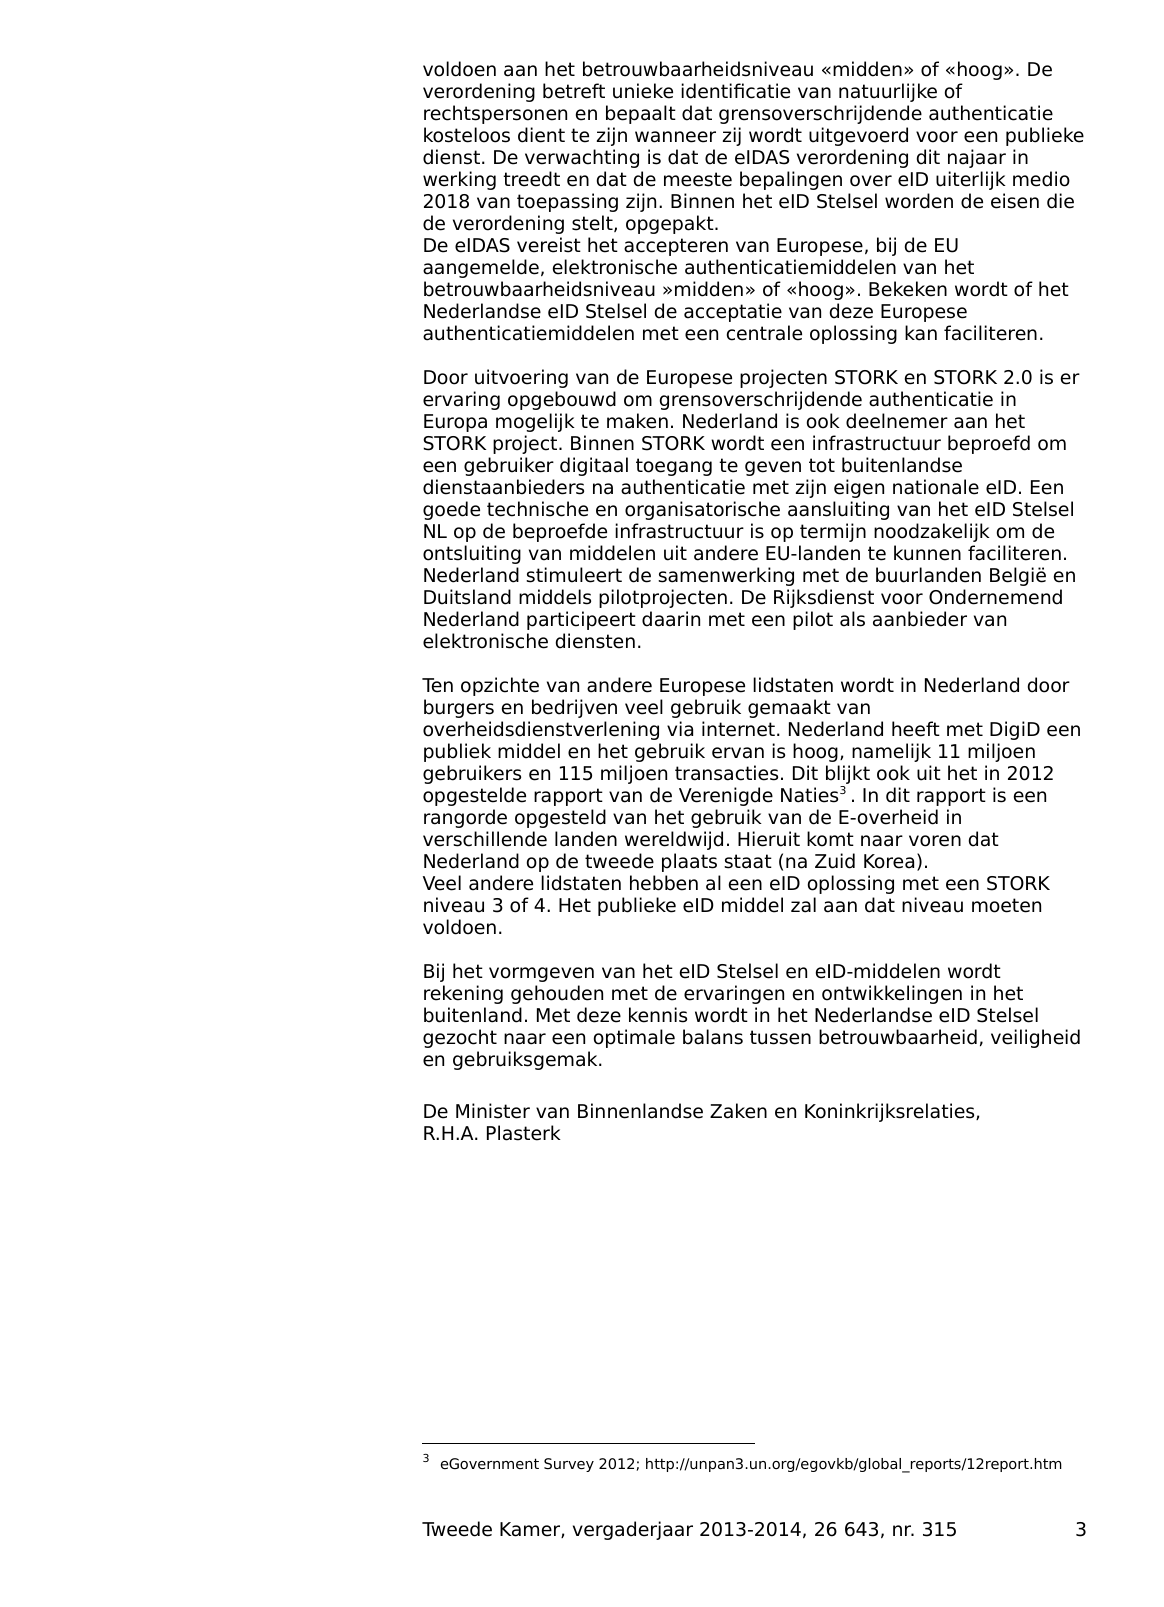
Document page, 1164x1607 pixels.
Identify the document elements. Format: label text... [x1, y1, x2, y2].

text Veel andere lidstaten hebben al een eID oplossing met een STORK niveau 3 of 4. Het publieke eID middel zal aan dat niveau moeten voldoen. [422, 873, 1087, 939]
text Door uitvoering van de Europese projecten STORK en STORK 2.0 is er ervaring opgebouwd om grensoverschrijdende authenticatie in Europa mogelijk te maken. Nederland is ook deelnemer aan het STORK project. Binnen STORK wordt een infrastructuur beproefd om een gebruiker digitaal toegang te geven tot buitenlandse dienstaanbieders na authenticatie met zijn eigen nationale eID. Een goede technische en organisatorische aansluiting van het eID Stelsel NL op de beproefde infrastructuur is op termijn noodzakelijk om de ontsluiting van middelen uit andere EU-landen te kunnen faciliteren. Nederland stimuleert de samenwerking met de buurlanden België en Duitsland middels pilotprojecten. De Rijksdienst voor Ondernemend Nederland participeert daarin met een pilot als aanbieder van elektronische diensten. [422, 367, 1087, 653]
text voldoen aan het betrouwbaarheidsniveau «midden» of «hoog». De verordening betreft unieke identificatie van natuurlijke of rechtspersonen en bepaalt dat grensoverschrijdende authenticatie kosteloos dient te zijn wanneer zij wordt uitgevoerd voor een publieke dienst. De verwachting is dat de eIDAS verordening dit najaar in werking treedt en dat de meeste bepalingen over eID uiterlijk medio 2018 van toepassing zijn. Binnen het eID Stelsel worden de eisen die de verordening stelt, opgepakt. [422, 59, 1087, 235]
text eGovernment Survey 2012; http://unpan3.un.org/egovkb/global_reports/12report.htm [422, 1452, 1087, 1474]
text Bij het vormgeven van het eID Stelsel en eID-middelen wordt rekening gehouden met de ervaringen en ontwikkelingen in het buitenland. Met deze kennis wordt in het Nederlandse eID Stelsel gezocht naar een optimale balans tussen betrouwbaarheid, veiligheid en gebruiksgemak. [422, 961, 1087, 1071]
text De Minister van Binnenlandse Zaken en Koninkrijksrelaties, R.H.A. Plasterk [422, 1101, 1087, 1145]
text De eIDAS vereist het accepteren van Europese, bij de EU aangemelde, elektronische authenticatiemiddelen van het betrouwbaarheidsniveau »midden» of «hoog». Bekeken wordt of het Nederlandse eID Stelsel de acceptatie van deze Europese authenticatiemiddelen met een centrale oplossing kan faciliteren. [422, 235, 1087, 345]
text Ten opzichte van andere Europese lidstaten wordt in Nederland door burgers en bedrijven veel gebruik gemaakt van overheidsdienstverlening via internet. Nederland heeft met DigiD een publiek middel en het gebruik ervan is hoog, namelijk 11 miljoen gebruikers en 115 miljoen transacties. Dit blijkt ook uit het in 2012 opgestelde rapport van de Verenigde Naties. In dit rapport is een rangorde opgesteld van het gebruik van de E-overheid in verschillende landen wereldwijd. Hieruit komt naar voren dat Nederland op de tweede plaats staat (na Zuid Korea). [422, 675, 1087, 873]
